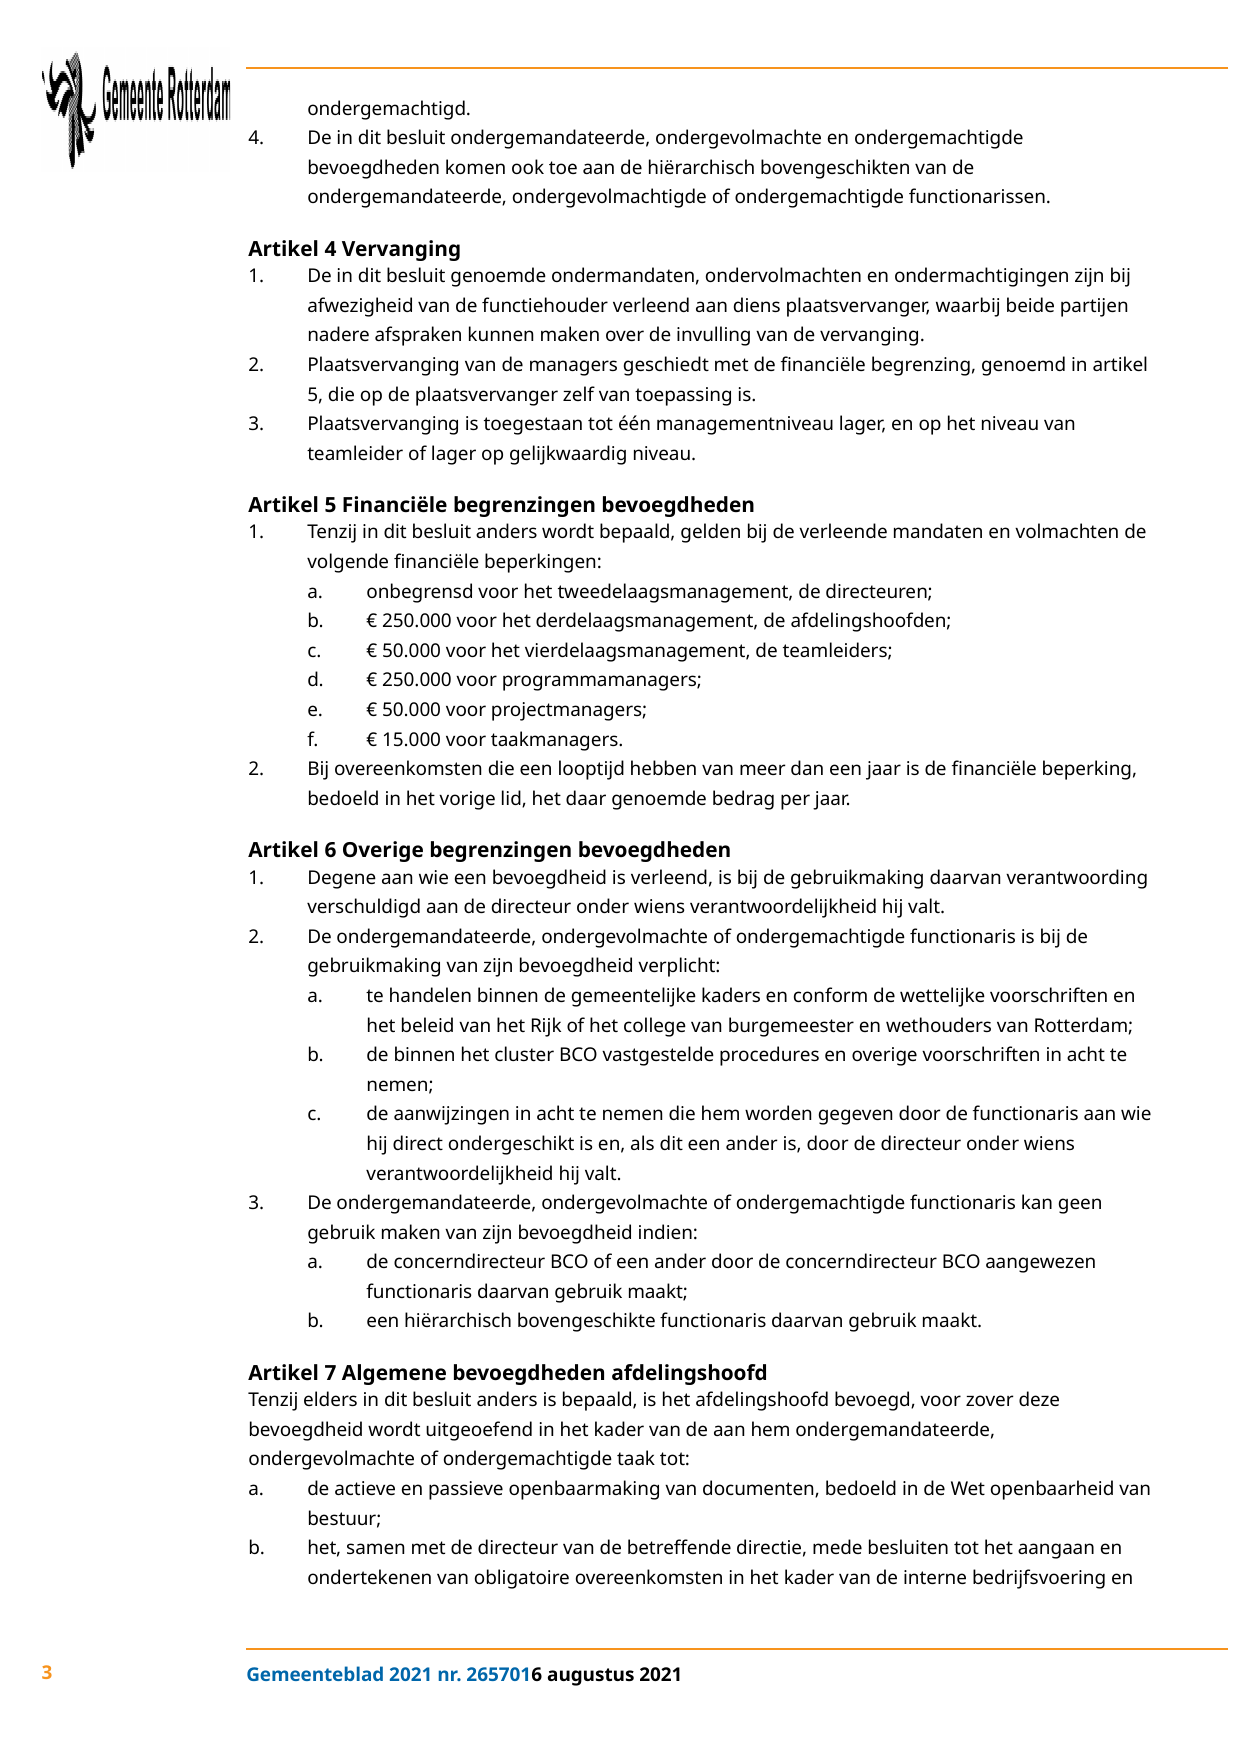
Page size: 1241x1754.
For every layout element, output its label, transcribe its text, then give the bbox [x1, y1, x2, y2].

list de binnen het cluster BCO vastgestelde procedures en overige voorschriften in acht te nemen; [307, 1041, 1152, 1097]
text Artikel 7 Algemene bevoegdheden afdelingshoofd [248, 1358, 1152, 1386]
list een hiërarchisch bovengeschikte functionaris daarvan gebruik maakt. [307, 1308, 1152, 1333]
list de actieve en passieve openbaarmaking van documenten, bedoeld in de Wet openbaarheid van bestuur; [248, 1475, 1152, 1531]
list De ondergemandateerde, ondergevolmachte of ondergemachtigde functionaris is bij de gebruikmaking van zijn bevoegdheid verplicht: [248, 923, 1152, 978]
text Artikel 4 Vervanging [248, 234, 1152, 262]
list De ondergemandateerde, ondergevolmachte of ondergemachtigde functionaris kan geen gebruik maken van zijn bevoegdheid indien: [248, 1189, 1152, 1244]
list De in dit besluit ondergemandateerde, ondergevolmachte en ondergemachtigde bevoegdheden komen ook toe aan de hiërarchisch bovengeschikten van de ondergemandateerde, ondergevolmachtigde of ondergemachtigde functionarissen. [248, 124, 1152, 209]
list De in dit besluit genoemde ondermandaten, ondervolmachten en ondermachtigingen zijn bij afwezigheid van de functiehouder verleend aan diens plaatsvervanger, waarbij beide partijen nadere afspraken kunnen maken over de invulling van de vervanging. [248, 262, 1152, 347]
list de aanwijzingen in acht te nemen die hem worden gegeven door de functionaris aan wie hij direct ondergeschikt is en, als dit een ander is, door de directeur onder wiens verantwoordelijkheid hij valt. [307, 1101, 1152, 1185]
text Artikel 5 Financiële begrenzingen bevoegdheden [248, 490, 1152, 519]
picture [41, 47, 231, 172]
list € 50.000 voor het vierdelaagsmanagement, de teamleiders; [307, 637, 1152, 663]
list Plaatsvervanging van de managers geschiedt met de financiële begrenzing, genoemd in artikel 5, die op de plaatsvervanger zelf van toepassing is. [248, 351, 1152, 406]
list Tenzij in dit besluit anders wordt bepaald, gelden bij de verleende mandaten en volmachten de volgende financiële beperkingen: [248, 519, 1152, 574]
text Tenzij elders in dit besluit anders is bepaald, is het afdelingshoofd bevoegd, voor zover deze bevoegdheid wordt uitgeoefend in het kader van de aan hem ondergemandateerde, ondergevolmachte of ondergemachtigde taak tot: [248, 1386, 1152, 1471]
list € 50.000 voor projectmanagers; [307, 696, 1152, 722]
text Artikel 6 Overige begrenzingen bevoegdheden [248, 835, 1152, 864]
list het, samen met de directeur van de betreffende directie, mede besluiten tot het aangaan en ondertekenen van obligatoire overeenkomsten in het kader van de interne bedrijfsvoering en [248, 1534, 1152, 1590]
list € 15.000 voor taakmanagers. [307, 726, 1152, 752]
list de concerndirecteur BCO of een ander door de concerndirecteur BCO aangewezen functionaris daarvan gebruik maakt; [307, 1248, 1152, 1304]
list Degene aan wie een bevoegdheid is verleend, is bij de gebruikmaking daarvan verantwoording verschuldigd aan de directeur onder wiens verantwoordelijkheid hij valt. [248, 864, 1152, 919]
list Plaatsvervanging is toegestaan tot één managementniveau lager, en op het niveau van teamleider of lager op gelijkwaardig niveau. [248, 410, 1152, 466]
list € 250.000 voor programmamanagers; [307, 667, 1152, 692]
list € 250.000 voor het derdelaagsmanagement, de afdelingshoofden; [307, 607, 1152, 633]
list ondergemachtigd. [248, 95, 1152, 121]
list onbegrensd voor het tweedelaagsmanagement, de directeuren; [307, 578, 1152, 604]
list Bij overeenkomsten die een looptijd hebben van meer dan een jaar is de financiële beperking, bedoeld in het vorige lid, het daar genoemde bedrag per jaar. [248, 755, 1152, 811]
list te handelen binnen de gemeentelijke kaders en conform de wettelijke voorschriften en het beleid van het Rijk of het college van burgemeester en wethouders van Rotterdam; [307, 982, 1152, 1037]
